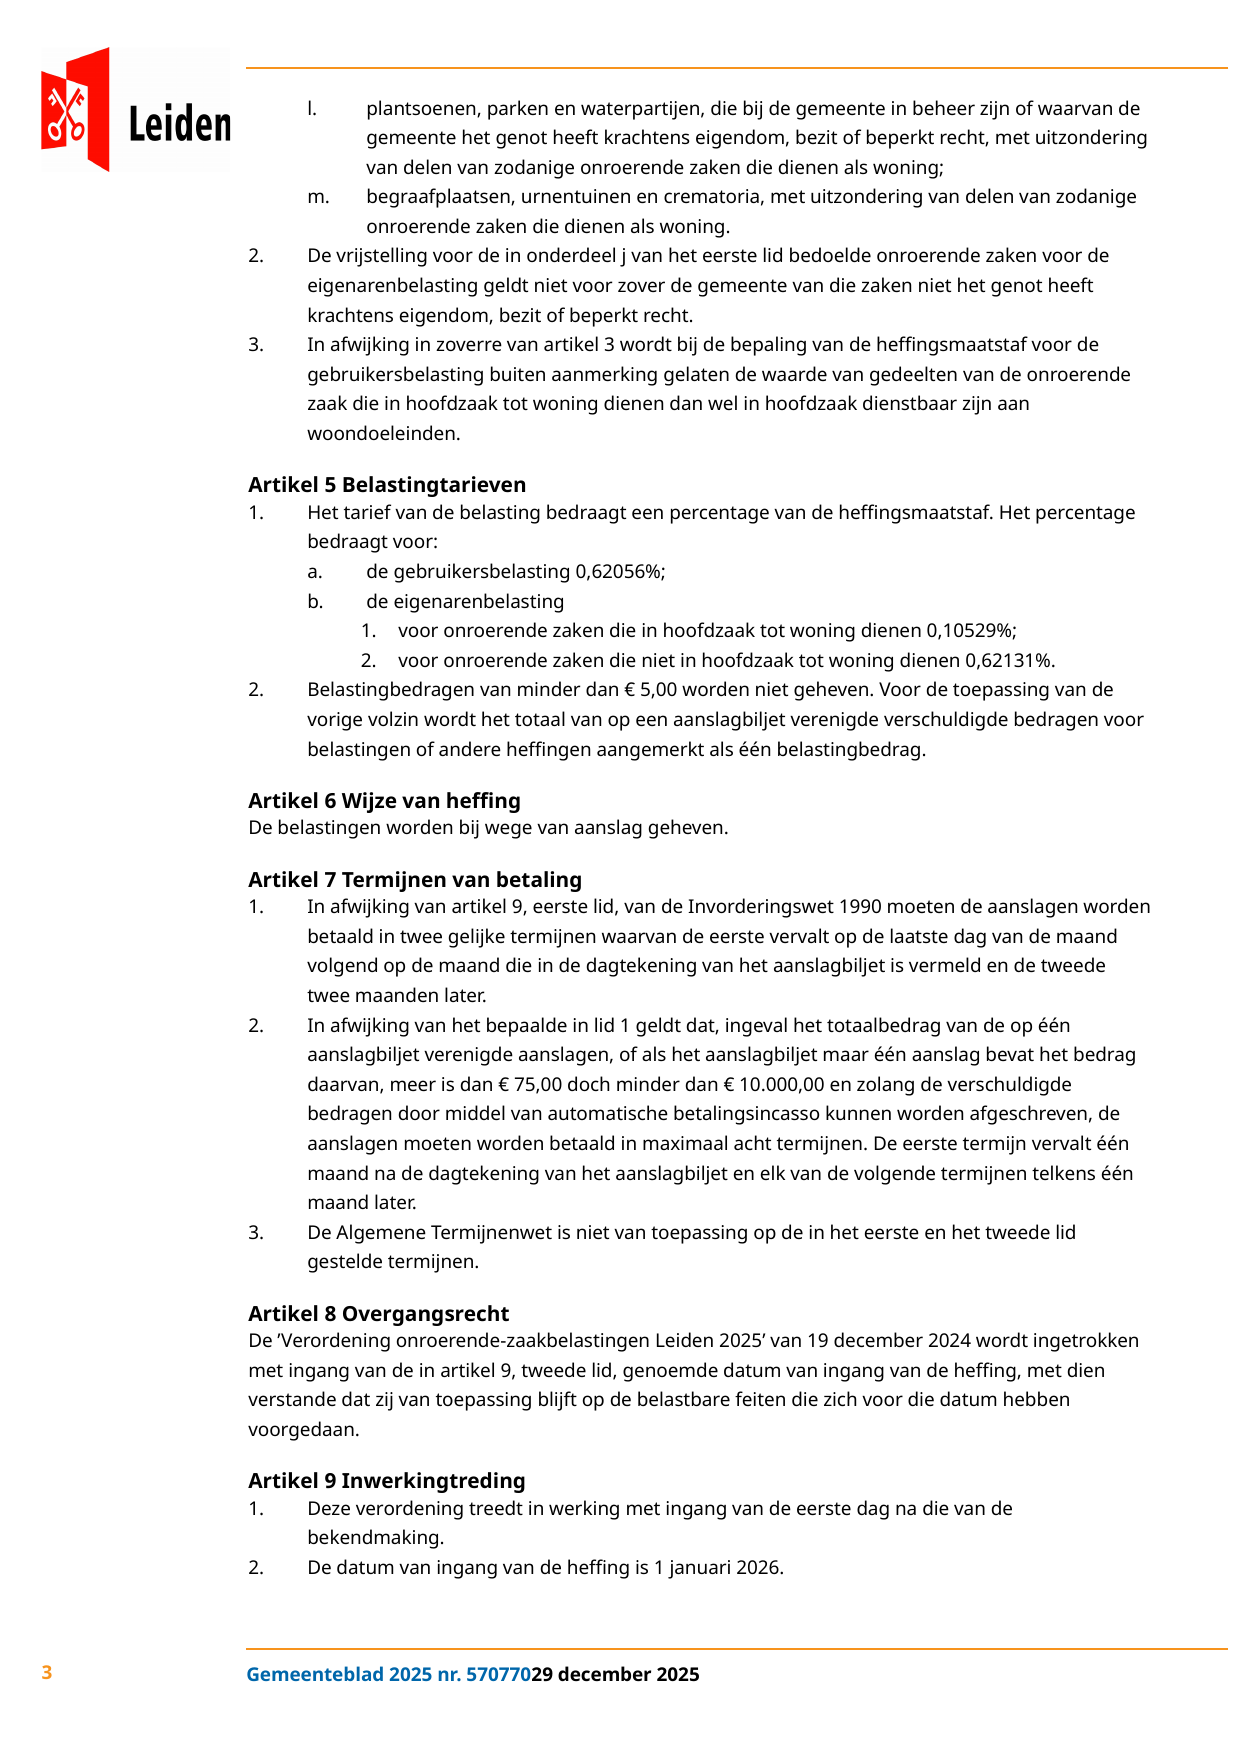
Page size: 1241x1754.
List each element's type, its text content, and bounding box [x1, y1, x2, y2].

list voor onroerende zaken die niet in hoofdzaak tot woning dienen 0,62131%. [361, 647, 1152, 673]
list begraafplaatsen, urnentuinen en crematoria, met uitzondering van delen van zodanige onroerende zaken die dienen als woning. [307, 183, 1152, 239]
list De Algemene Termijnenwet is niet van toepassing op de in het eerste en het tweede lid gestelde termijnen. [248, 1219, 1152, 1274]
text Artikel 5 Belastingtarieven [248, 471, 1152, 499]
text Artikel 6 Wijze van heffing [248, 786, 1152, 814]
list plantsoenen, parken en waterpartijen, die bij de gemeente in beheer zijn of waarvan de gemeente het genot heeft krachtens eigendom, bezit of beperkt recht, met uitzondering van delen van zodanige onroerende zaken die dienen als woning; [307, 95, 1152, 180]
list De datum van ingang van de heffing is 1 januari 2026. [248, 1554, 1152, 1580]
list De vrijstelling voor de in onderdeel j van het eerste lid bedoelde onroerende zaken voor de eigenarenbelasting geldt niet voor zover de gemeente van die zaken niet het genot heeft krachtens eigendom, bezit of beperkt recht. [248, 243, 1152, 328]
list de eigenarenbelasting [307, 588, 1152, 613]
list voor onroerende zaken die in hoofdzaak tot woning dienen 0,10529%; [361, 617, 1152, 643]
list In afwijking van het bepaalde in lid 1 geldt dat, ingeval het totaalbedrag van de op één aanslagbiljet verenigde aanslagen, of als het aanslagbiljet maar één aanslag bevat het bedrag daarvan, meer is dan € 75,00 doch minder dan € 10.000,00 en zolang de verschuldigde bedragen door middel van automatische betalingsincasso kunnen worden afgeschreven, de aanslagen moeten worden betaald in maximaal acht termijnen. De eerste termijn vervalt één maand na de dagtekening van het aanslagbiljet en elk van de volgende termijnen telkens één maand later. [248, 1012, 1152, 1215]
list Het tarief van de belasting bedraagt een percentage van de heffingsmaatstaf. Het percentage bedraagt voor: [248, 499, 1152, 554]
picture [41, 47, 231, 172]
list de gebruikersbelasting 0,62056%; [307, 558, 1152, 584]
text De belastingen worden bij wege van aanslag geheven. [248, 814, 1152, 840]
list In afwijking van artikel 9, eerste lid, van de Invorderingswet 1990 moeten de aanslagen worden betaald in twee gelijke termijnen waarvan de eerste vervalt op de laatste dag van de maand volgend op de maand die in de dagtekening van het aanslagbiljet is vermeld en de tweede twee maanden later. [248, 893, 1152, 1008]
list In afwijking in zoverre van artikel 3 wordt bij de bepaling van de heffingsmaatstaf voor de gebruikersbelasting buiten aanmerking gelaten de waarde van gedeelten van de onroerende zaak die in hoofdzaak tot woning dienen dan wel in hoofdzaak dienstbaar zijn aan woondoeleinden. [248, 331, 1152, 446]
text Artikel 8 Overgangsrecht [248, 1299, 1152, 1327]
text Artikel 7 Termijnen van betaling [248, 865, 1152, 893]
list Belastingbedragen van minder dan € 5,00 worden niet geheven. Voor de toepassing van de vorige volzin wordt het totaal van op een aanslagbiljet verenigde verschuldigde bedragen voor belastingen of andere heffingen aangemerkt als één belastingbedrag. [248, 677, 1152, 761]
text De ’Verordening onroerende-zaakbelastingen Leiden 2025’ van 19 december 2024 wordt ingetrokken met ingang van de in artikel 9, tweede lid, genoemde datum van ingang van de heffing, met dien verstande dat zij van toepassing blijft op de belastbare feiten die zich voor die datum hebben voorgedaan. [248, 1327, 1152, 1442]
list Deze verordening treedt in werking met ingang van de eerste dag na die van de bekendmaking. [248, 1495, 1152, 1550]
text Artikel 9 Inwerkingtreding [248, 1466, 1152, 1495]
